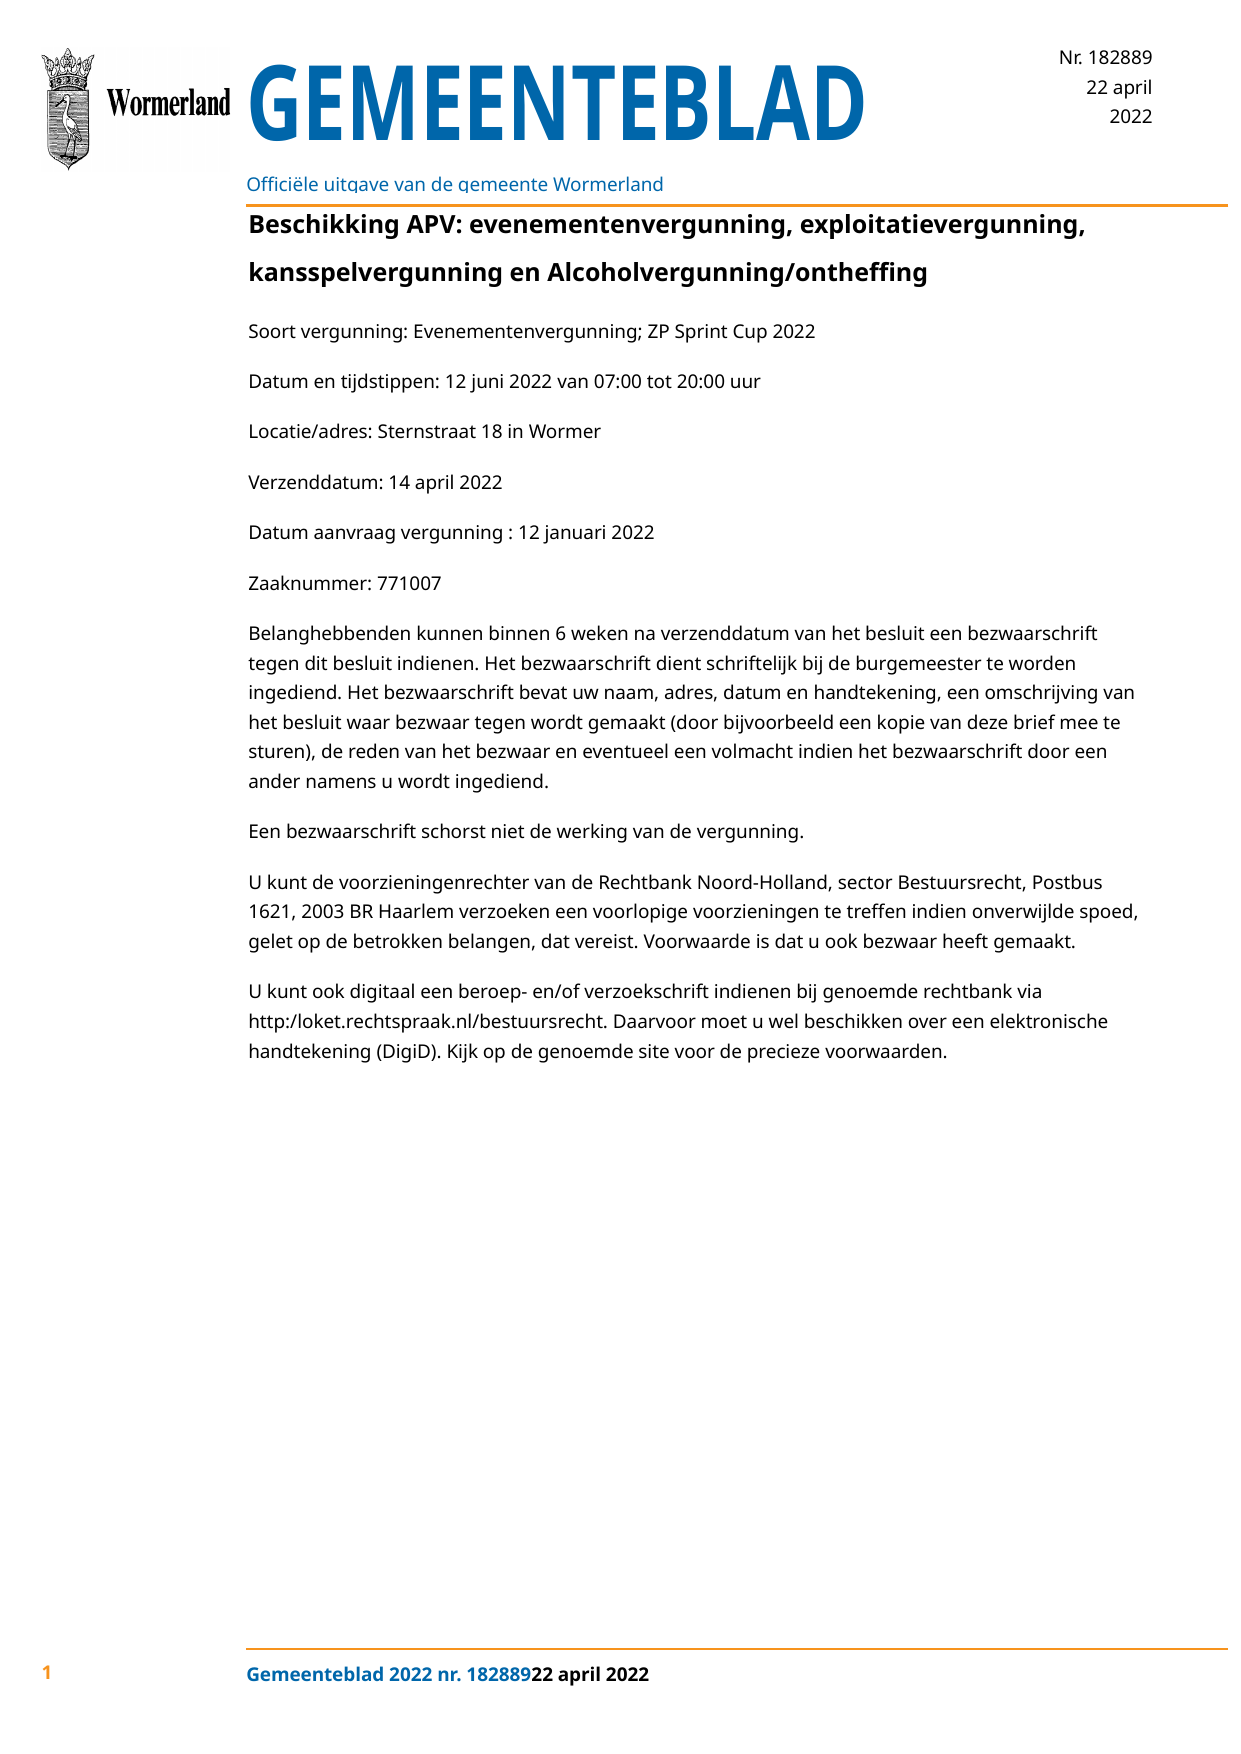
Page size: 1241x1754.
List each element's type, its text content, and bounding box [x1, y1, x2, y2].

text Zaaknummer: 771007 [248, 570, 1152, 596]
text U kunt ook digitaal een beroep- en/of verzoekschrift indienen bij genoemde rechtbank via http:/loket.rechtspraak.nl/bestuursrecht. Daarvoor moet u wel beschikken over een elektronische handtekening (DigiD). Kijk op de genoemde site voor de precieze voorwaarden. [248, 979, 1152, 1064]
text Een bezwaarschrift schorst niet de werking van de vergunning. [248, 819, 1152, 844]
text Datum aanvraag vergunning : 12 januari 2022 [248, 519, 1152, 545]
text Soort vergunning: Evenementenvergunning; ZP Sprint Cup 2022 [248, 318, 1152, 344]
text Datum en tijdstippen: 12 juni 2022 van 07:00 tot 20:00 uur [248, 368, 1152, 394]
text U kunt de voorzieningenrechter van de Rechtbank Noord-Holland, sector Bestuursrecht, Postbus 1621, 2003 BR Haarlem verzoeken een voorlopige voorzieningen te treffen indien onverwijlde spoed, gelet op de betrokken belangen, dat vereist. Voorwaarde is dat u ook bezwaar heeft gemaakt. [248, 869, 1152, 954]
text Verzenddatum: 14 april 2022 [248, 469, 1152, 495]
text Beschikking APV: evenementenvergunning, exploitatievergunning, kansspelvergunning en Alcoholvergunning/ontheffing [248, 207, 1152, 288]
picture [41, 47, 231, 172]
text Belanghebbenden kunnen binnen 6 weken na verzenddatum van het besluit een bezwaarschrift tegen dit besluit indienen. Het bezwaarschrift dient schriftelijk bij de burgemeester te worden ingediend. Het bezwaarschrift bevat uw naam, adres, datum en handtekening, een omschrijving van het besluit waar bezwaar tegen wordt gemaakt (door bijvoorbeeld een kopie van deze brief mee te sturen), de reden van het bezwaar en eventueel een volmacht indien het bezwaarschrift door een ander namens u wordt ingediend. [248, 620, 1152, 794]
text Locatie/adres: Sternstraat 18 in Wormer [248, 419, 1152, 444]
